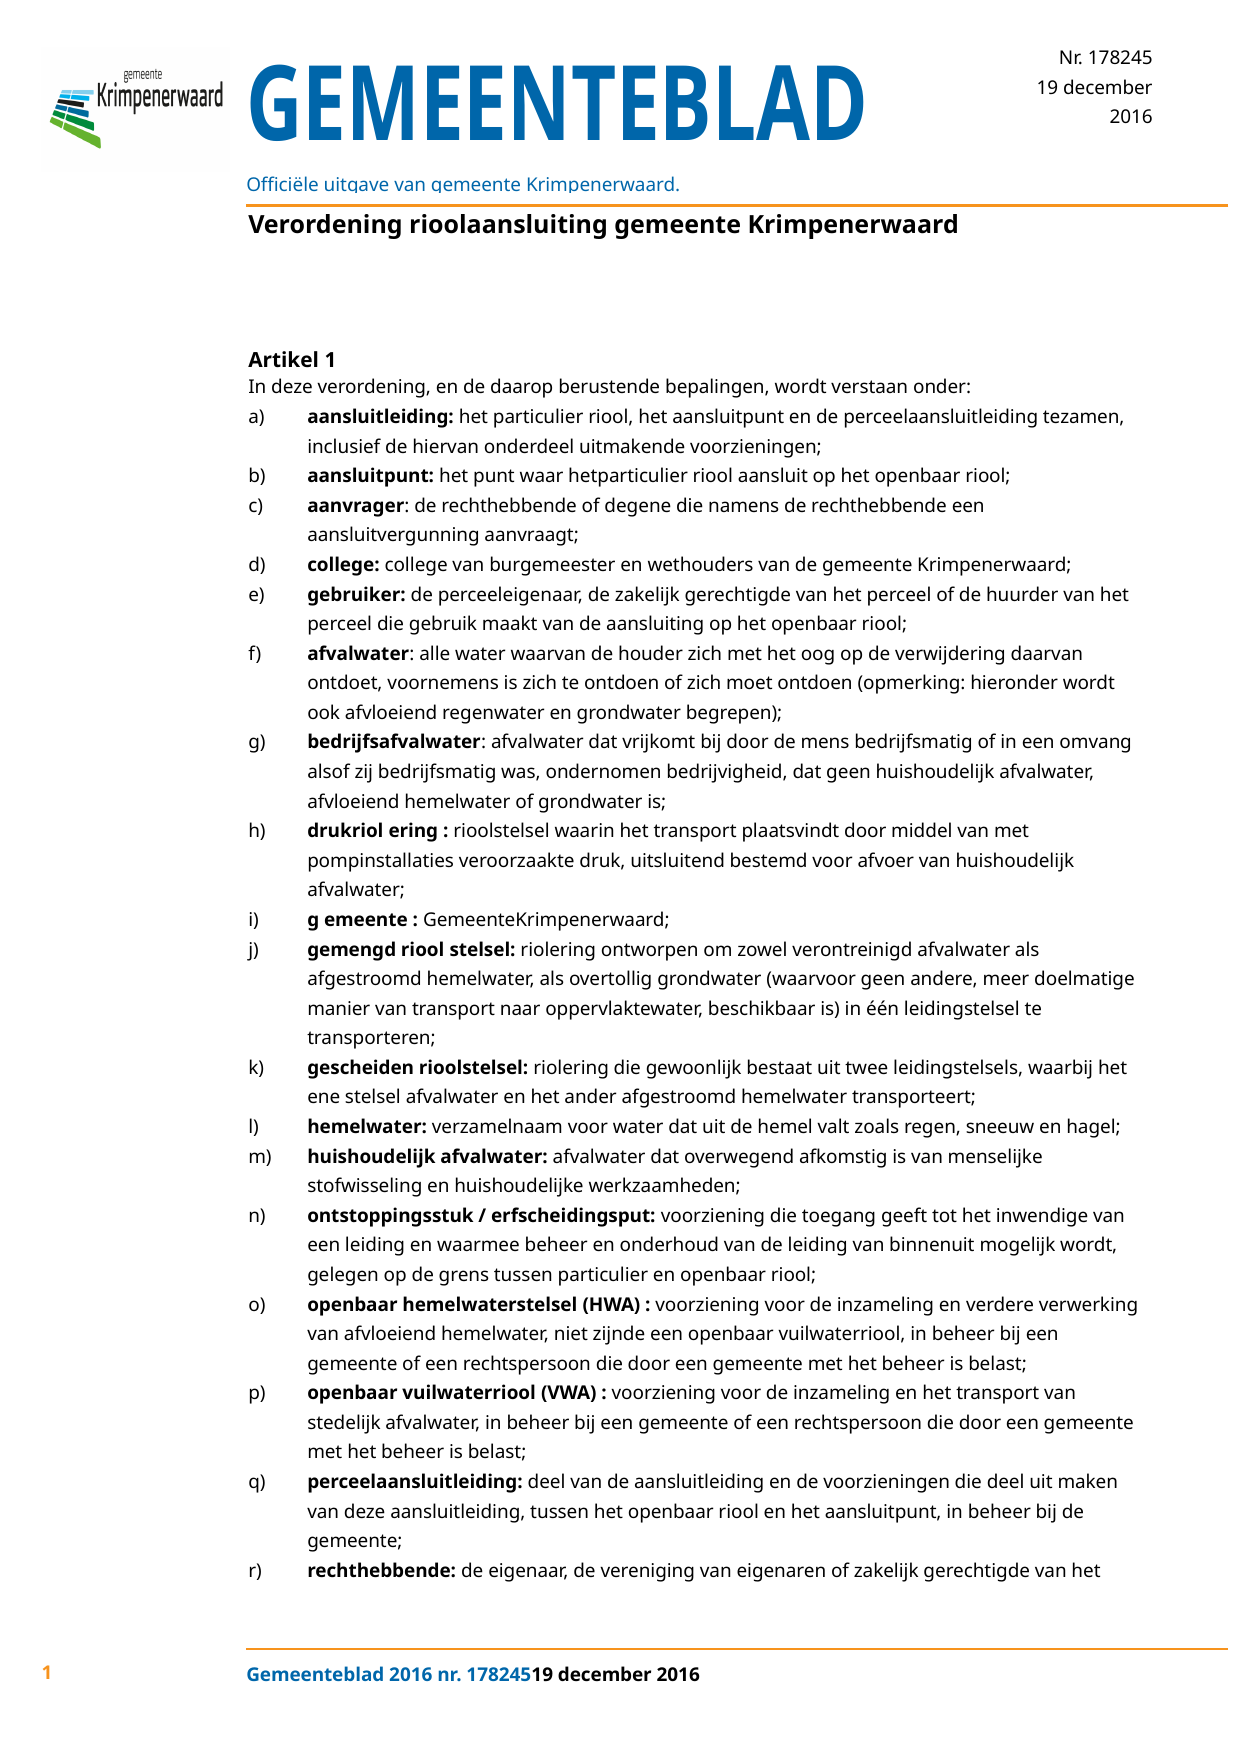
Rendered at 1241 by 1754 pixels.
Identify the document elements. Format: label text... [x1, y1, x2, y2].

list aansluitleiding: het particulier riool, het aansluitpunt en de perceelaansluitleiding tezamen, inclusief de hiervan onderdeel uitmakende voorzieningen; [248, 403, 1152, 459]
picture [41, 47, 231, 172]
list gemengd riool stelsel: riolering ontworpen om zowel verontreinigd afvalwater als afgestroomd hemelwater, als overtollig grondwater (waarvoor geen andere, meer doelmatige manier van transport naar oppervlaktewater, beschikbaar is) in één leidingstelsel te transporteren; [248, 936, 1152, 1050]
text Verordening rioolaansluiting gemeente Krimpenerwaard [248, 207, 1152, 241]
list rechthebbende: de eigenaar, de vereniging van eigenaren of zakelijk gerechtigde van het [248, 1557, 1152, 1583]
list ontstoppingsstuk / erfscheidingsput: voorziening die toegang geeft tot het inwendige van een leiding en waarmee beheer en onderhoud van de leiding van binnenuit mogelijk wordt, gelegen op de grens tussen particulier en openbaar riool; [248, 1202, 1152, 1287]
list openbaar hemelwaterstelsel (HWA) : voorziening voor de inzameling en verdere verwerking van afvloeiend hemelwater, niet zijnde een openbaar vuilwaterriool, in beheer bij een gemeente of een rechtspersoon die door een gemeente met het beheer is belast; [248, 1291, 1152, 1376]
list perceelaansluitleiding: deel van de aansluitleiding en de voorzieningen die deel uit maken van deze aansluitleiding, tussen het openbaar riool en het aansluitpunt, in beheer bij de gemeente; [248, 1468, 1152, 1553]
list bedrijfsafvalwater: afvalwater dat vrijkomt bij door de mens bedrijfsmatig of in een omvang alsof zij bedrijfsmatig was, ondernomen bedrijvigheid, dat geen huishoudelijk afvalwater, afvloeiend hemelwater of grondwater is; [248, 729, 1152, 814]
list g emeente : GemeenteKrimpenerwaard; [248, 906, 1152, 932]
text Artikel 1 [248, 345, 1152, 374]
list huishoudelijk afvalwater: afvalwater dat overwegend afkomstig is van menselijke stofwisseling en huishoudelijke werkzaamheden; [248, 1143, 1152, 1198]
list gebruiker: de perceeleigenaar, de zakelijk gerechtigde van het perceel of de huurder van het perceel die gebruik maakt van de aansluiting op het openbaar riool; [248, 581, 1152, 636]
list college: college van burgemeester en wethouders van de gemeente Krimpenerwaard; [248, 551, 1152, 577]
text In deze verordening, en de daarop berustende bepalingen, wordt verstaan onder: [248, 374, 1152, 399]
list afvalwater: alle water waarvan de houder zich met het oog op de verwijdering daarvan ontdoet, voornemens is zich te ontdoen of zich moet ontdoen (opmerking: hieronder wordt ook afvloeiend regenwater en grondwater begrepen); [248, 640, 1152, 725]
list openbaar vuilwaterriool (VWA) : voorziening voor de inzameling en het transport van stedelijk afvalwater, in beheer bij een gemeente of een rechtspersoon die door een gemeente met het beheer is belast; [248, 1379, 1152, 1464]
list aanvrager: de rechthebbende of degene die namens de rechthebbende een aansluitvergunning aanvraagt; [248, 492, 1152, 547]
list gescheiden rioolstelsel: riolering die gewoonlijk bestaat uit twee leidingstelsels, waarbij het ene stelsel afvalwater en het ander afgestroomd hemelwater transporteert; [248, 1054, 1152, 1109]
list aansluitpunt: het punt waar hetparticulier riool aansluit op het openbaar riool; [248, 462, 1152, 488]
list hemelwater: verzamelnaam voor water dat uit de hemel valt zoals regen, sneeuw en hagel; [248, 1113, 1152, 1139]
list drukriol ering : rioolstelsel waarin het transport plaatsvindt door middel van met pompinstallaties veroorzaakte druk, uitsluitend bestemd voor afvoer van huishoudelijk afvalwater; [248, 817, 1152, 902]
